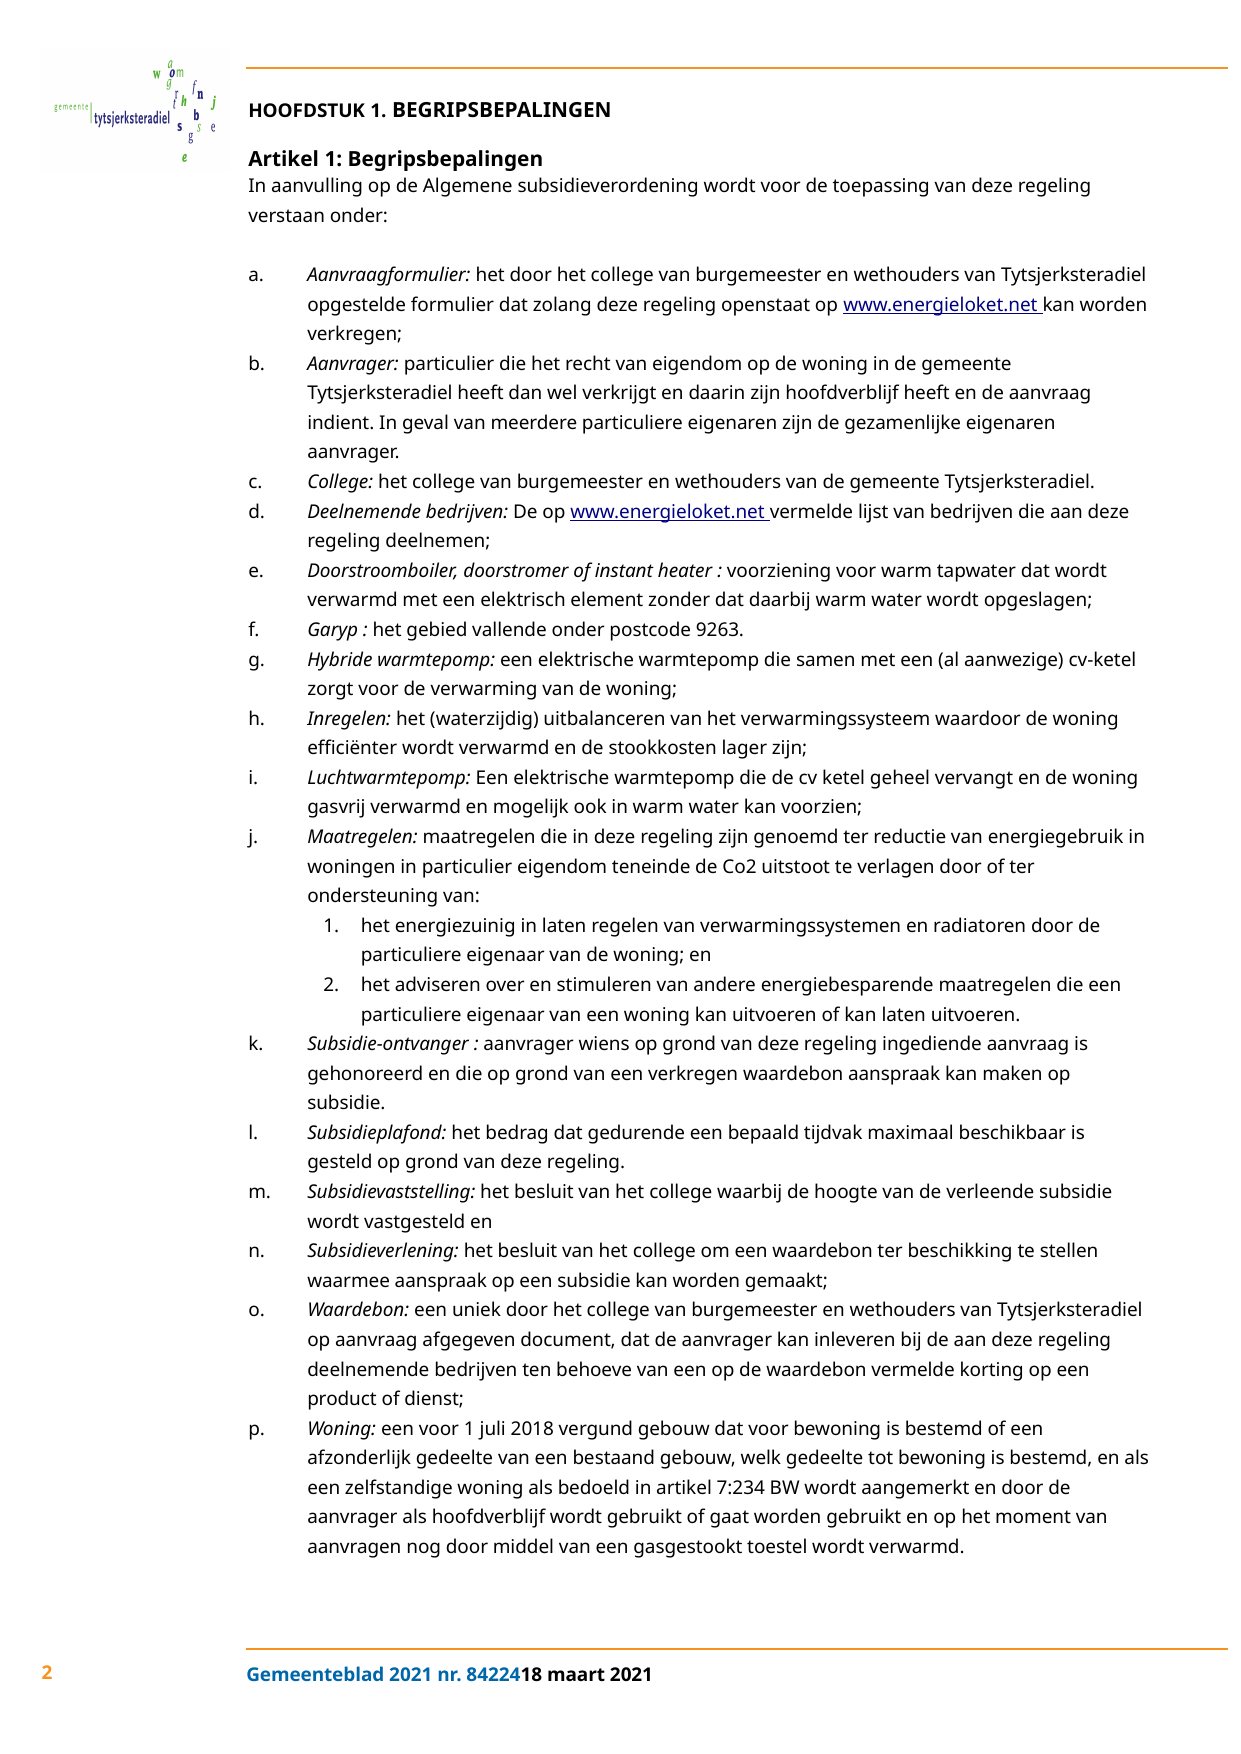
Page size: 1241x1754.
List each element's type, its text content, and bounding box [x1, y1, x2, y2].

list Subsidieplafond: het bedrag dat gedurende een bepaald tijdvak maximaal beschikbaar is gesteld op grond van deze regeling. [248, 1119, 1152, 1174]
list het adviseren over en stimuleren van andere energiebesparende maatregelen die een particuliere eigenaar van een woning kan uitvoeren of kan laten uitvoeren. [323, 971, 1152, 1027]
text HOOFDSTUK 1. BEGRIPSBEPALINGEN [248, 95, 1152, 123]
text Artikel 1: Begripsbepalingen [248, 144, 1152, 172]
list Waardebon: een uniek door het college van burgemeester en wethouders van Tytsjerksteradiel op aanvraag afgegeven document, dat de aanvrager kan inleveren bij de aan deze regeling deelnemende bedrijven ten behoeve van een op de waardebon vermelde korting op een product of dienst; [248, 1297, 1152, 1411]
picture [41, 47, 231, 172]
list Subsidieverlening: het besluit van het college om een waardebon ter beschikking te stellen waarmee aanspraak op een subsidie kan worden gemaakt; [248, 1237, 1152, 1293]
list Woning: een voor 1 juli 2018 vergund gebouw dat voor bewoning is bestemd of een afzonderlijk gedeelte van een bestaand gebouw, welk gedeelte tot bewoning is bestemd, en als een zelfstandige woning als bedoeld in artikel 7:234 BW wordt aangemerkt en door de aanvrager als hoofdverblijf wordt gebruikt of gaat worden gebruikt en op het moment van aanvragen nog door middel van een gasgestookt toestel wordt verwarmd. [248, 1415, 1152, 1559]
list College: het college van burgemeester en wethouders van de gemeente Tytsjerksteradiel. [248, 468, 1152, 494]
list het energiezuinig in laten regelen van verwarmingssystemen en radiatoren door de particuliere eigenaar van de woning; en [323, 912, 1152, 967]
text In aanvulling op de Algemene subsidieverordening wordt voor de toepassing van deze regeling verstaan onder: [248, 172, 1152, 228]
list Aanvrager: particulier die het recht van eigendom op de woning in de gemeente Tytsjerksteradiel heeft dan wel verkrijgt en daarin zijn hoofdverblijf heeft en de aanvraag indient. In geval van meerdere particuliere eigenaren zijn de gezamenlijke eigenaren aanvrager. [248, 350, 1152, 464]
list Luchtwarmtepomp: Een elektrische warmtepomp die de cv ketel geheel vervangt en de woning gasvrij verwarmd en mogelijk ook in warm water kan voorzien; [248, 764, 1152, 819]
list Doorstroomboiler, doorstromer of instant heater : voorziening voor warm tapwater dat wordt verwarmd met een elektrisch element zonder dat daarbij warm water wordt opgeslagen; [248, 557, 1152, 612]
list Inregelen: het (waterzijdig) uitbalanceren van het verwarmingssysteem waardoor de woning efficiënter wordt verwarmd en de stookkosten lager zijn; [248, 705, 1152, 760]
list Subsidie-ontvanger : aanvrager wiens op grond van deze regeling ingediende aanvraag is gehonoreerd en die op grond van een verkregen waardebon aanspraak kan maken op subsidie. [248, 1030, 1152, 1115]
list Garyp : het gebied vallende onder postcode 9263. [248, 616, 1152, 642]
list Deelnemende bedrijven: De op www.energieloket.net vermelde lijst van bedrijven die aan deze regeling deelnemen; [248, 498, 1152, 553]
list Maatregelen: maatregelen die in deze regeling zijn genoemd ter reductie van energiegebruik in woningen in particulier eigendom teneinde de Co2 uitstoot te verlagen door of ter ondersteuning van: [248, 823, 1152, 908]
list Hybride warmtepomp: een elektrische warmtepomp die samen met een (al aanwezige) cv-ketel zorgt voor de verwarming van de woning; [248, 646, 1152, 701]
list Aanvraagformulier: het door het college van burgemeester en wethouders van Tytsjerksteradiel opgestelde formulier dat zolang deze regeling openstaat op www.energieloket.net kan worden verkregen; [248, 261, 1152, 346]
list Subsidievaststelling: het besluit van het college waarbij de hoogte van de verleende subsidie wordt vastgesteld en [248, 1178, 1152, 1234]
